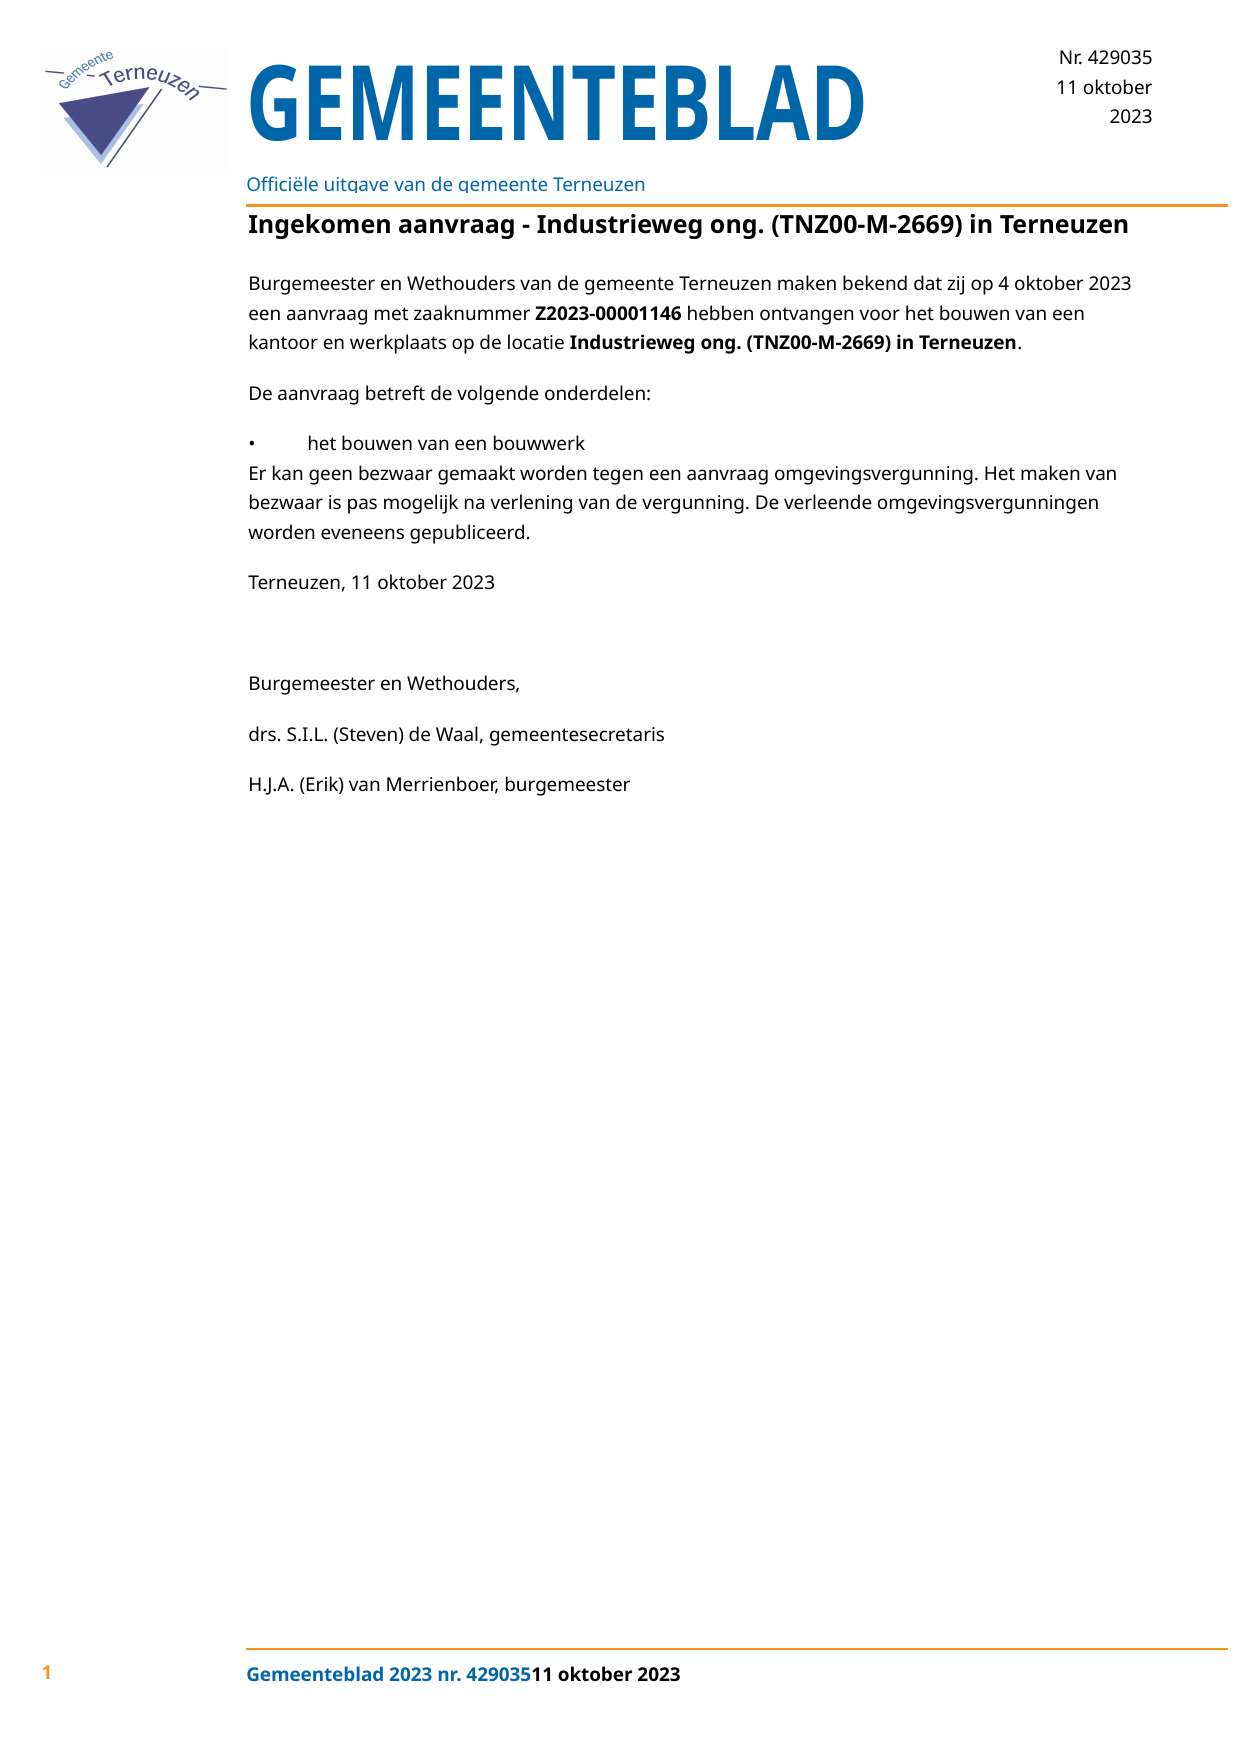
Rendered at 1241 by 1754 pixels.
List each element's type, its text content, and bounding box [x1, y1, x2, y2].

text Burgemeester en Wethouders, [248, 670, 1152, 696]
text drs. S.I.L. (Steven) de Waal, gemeentesecretaris [248, 721, 1152, 746]
picture [41, 47, 231, 172]
text Burgemeester en Wethouders van de gemeente Terneuzen maken bekend dat zij op 4 oktober 2023 een aanvraag met zaaknummer Z2023-00001146 hebben ontvangen voor het bouwen van een kantoor en werkplaats op de locatie Industrieweg ong. (TNZ00-M-2669) in Terneuzen. [248, 270, 1152, 355]
list het bouwen van een bouwwerk [248, 430, 1152, 456]
text Terneuzen, 11 oktober 2023 [248, 569, 1152, 595]
text H.J.A. (Erik) van Merrienboer, burgemeester [248, 771, 1152, 797]
text De aanvraag betreft de volgende onderdelen: [248, 380, 1152, 406]
text Er kan geen bezwaar gemaakt worden tegen een aanvraag omgevingsvergunning. Het maken van bezwaar is pas mogelijk na verlening van de vergunning. De verleende omgevingsvergunningen worden eveneens gepubliceerd. [248, 460, 1152, 545]
text Ingekomen aanvraag - Industrieweg ong. (TNZ00-M-2669) in Terneuzen [248, 207, 1152, 241]
